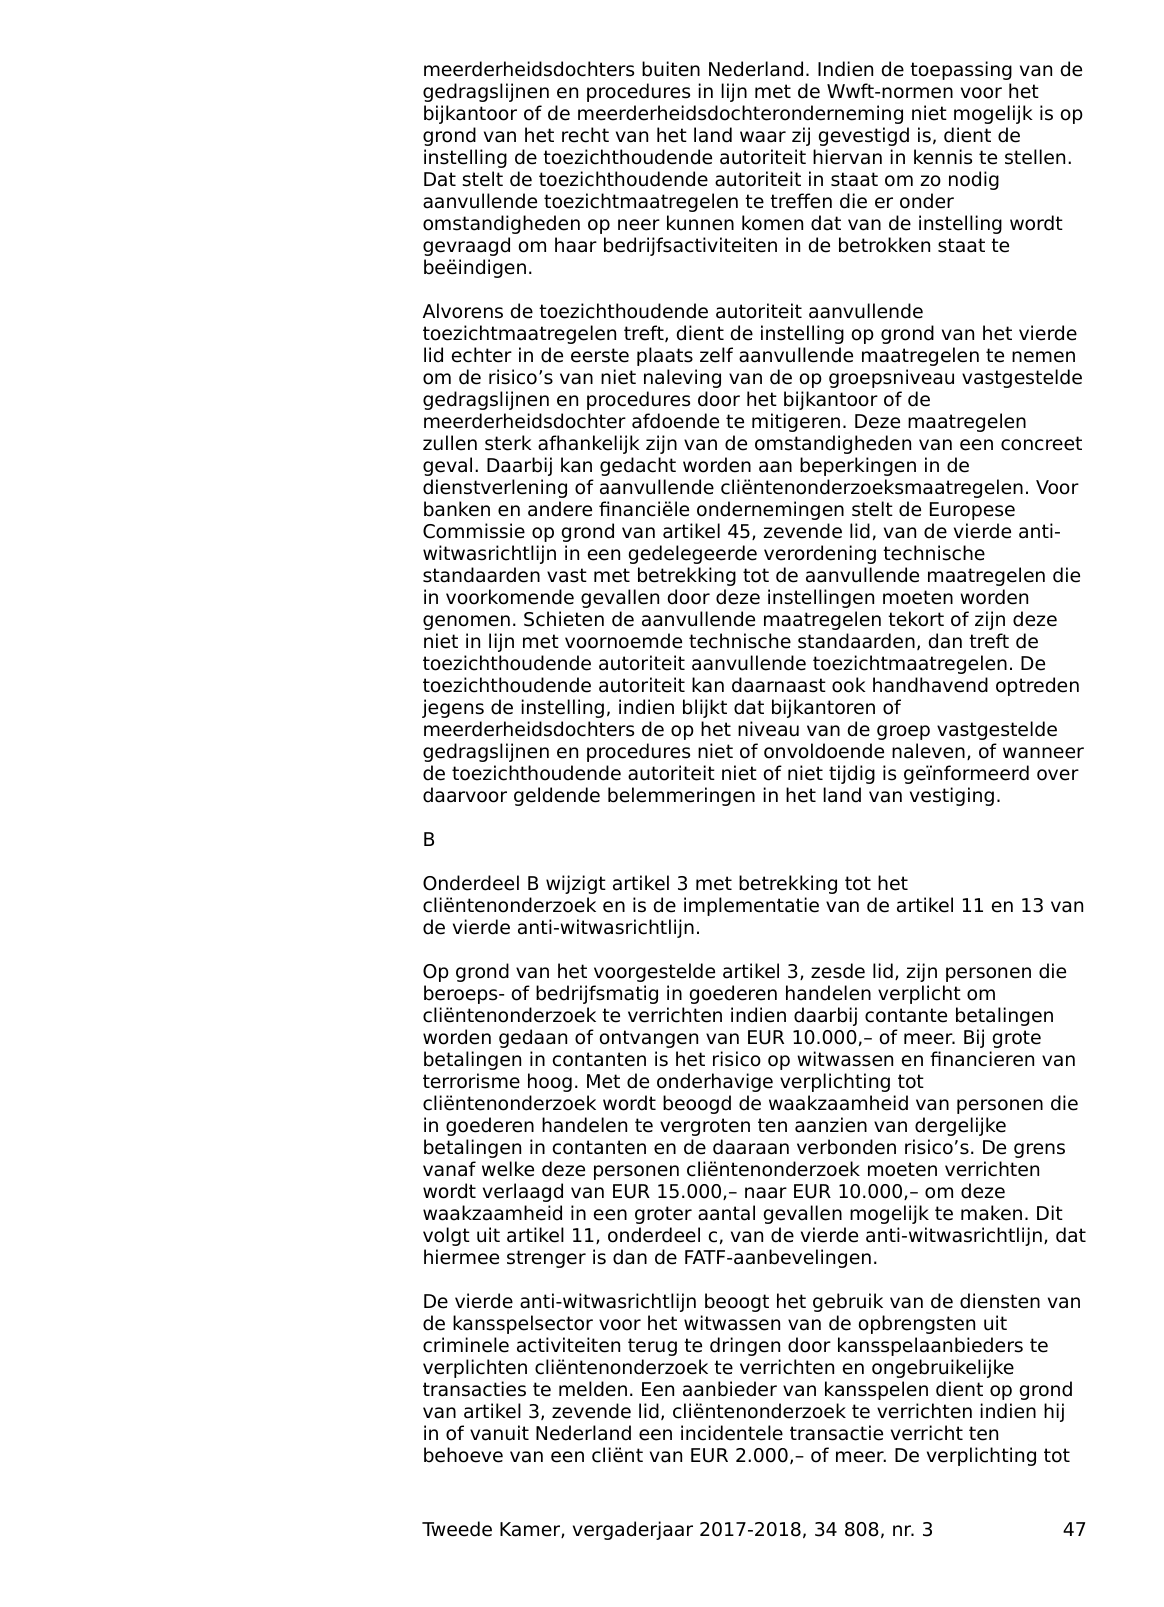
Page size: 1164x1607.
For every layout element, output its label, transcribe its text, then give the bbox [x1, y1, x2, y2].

text Alvorens de toezichthoudende autoriteit aanvullende toezichtmaatregelen treft, dient de instelling op grond van het vierde lid echter in de eerste plaats zelf aanvullende maatregelen te nemen om de risico’s van niet naleving van de op groepsniveau vastgestelde gedragslijnen en procedures door het bijkantoor of de meerderheidsdochter afdoende te mitigeren. Deze maatregelen zullen sterk afhankelijk zijn van de omstandigheden van een concreet geval. Daarbij kan gedacht worden aan beperkingen in de dienstverlening of aanvullende cliëntenonderzoeksmaatregelen. Voor banken en andere financiële ondernemingen stelt de Europese Commissie op grond van artikel 45, zevende lid, van de vierde anti-witwasrichtlijn in een gedelegeerde verordening technische standaarden vast met betrekking tot de aanvullende maatregelen die in voorkomende gevallen door deze instellingen moeten worden genomen. Schieten de aanvullende maatregelen tekort of zijn deze niet in lijn met voornoemde technische standaarden, dan treft de toezichthoudende autoriteit aanvullende toezichtmaatregelen. De toezichthoudende autoriteit kan daarnaast ook handhavend optreden jegens de instelling, indien blijkt dat bijkantoren of meerderheidsdochters de op het niveau van de groep vastgestelde gedragslijnen en procedures niet of onvoldoende naleven, of wanneer de toezichthoudende autoriteit niet of niet tijdig is geïnformeerd over daarvoor geldende belemmeringen in het land van vestiging. [422, 301, 1087, 807]
text Onderdeel B wijzigt artikel 3 met betrekking tot het cliëntenonderzoek en is de implementatie van de artikel 11 en 13 van de vierde anti-witwasrichtlijn. [422, 873, 1087, 939]
text meerderheidsdochters buiten Nederland. Indien de toepassing van de gedragslijnen en procedures in lijn met de Wwft-normen voor het bijkantoor of de meerderheidsdochteronderneming niet mogelijk is op grond van het recht van het land waar zij gevestigd is, dient de instelling de toezichthoudende autoriteit hiervan in kennis te stellen. Dat stelt de toezichthoudende autoriteit in staat om zo nodig aanvullende toezichtmaatregelen te treffen die er onder omstandigheden op neer kunnen komen dat van de instelling wordt gevraagd om haar bedrijfsactiviteiten in de betrokken staat te beëindigen. [422, 59, 1087, 279]
subtitle B [422, 829, 1087, 851]
text Op grond van het voorgestelde artikel 3, zesde lid, zijn personen die beroeps- of bedrijfsmatig in goederen handelen verplicht om cliëntenonderzoek te verrichten indien daarbij contante betalingen worden gedaan of ontvangen van EUR 10.000,– of meer. Bij grote betalingen in contanten is het risico op witwassen en financieren van terrorisme hoog. Met de onderhavige verplichting tot cliëntenonderzoek wordt beoogd de waakzaamheid van personen die in goederen handelen te vergroten ten aanzien van dergelijke betalingen in contanten en de daaraan verbonden risico’s. De grens vanaf welke deze personen cliëntenonderzoek moeten verrichten wordt verlaagd van EUR 15.000,– naar EUR 10.000,– om deze waakzaamheid in een groter aantal gevallen mogelijk te maken. Dit volgt uit artikel 11, onderdeel c, van de vierde anti-witwasrichtlijn, dat hiermee strenger is dan de FATF-aanbevelingen. [422, 961, 1087, 1269]
text De vierde anti-witwasrichtlijn beoogt het gebruik van de diensten van de kansspelsector voor het witwassen van de opbrengsten uit criminele activiteiten terug te dringen door kansspelaanbieders te verplichten cliëntenonderzoek te verrichten en ongebruikelijke transacties te melden. Een aanbieder van kansspelen dient op grond van artikel 3, zevende lid, cliëntenonderzoek te verrichten indien hij in of vanuit Nederland een incidentele transactie verricht ten behoeve van een cliënt van EUR 2.000,– of meer. De verplichting tot [422, 1291, 1087, 1467]
